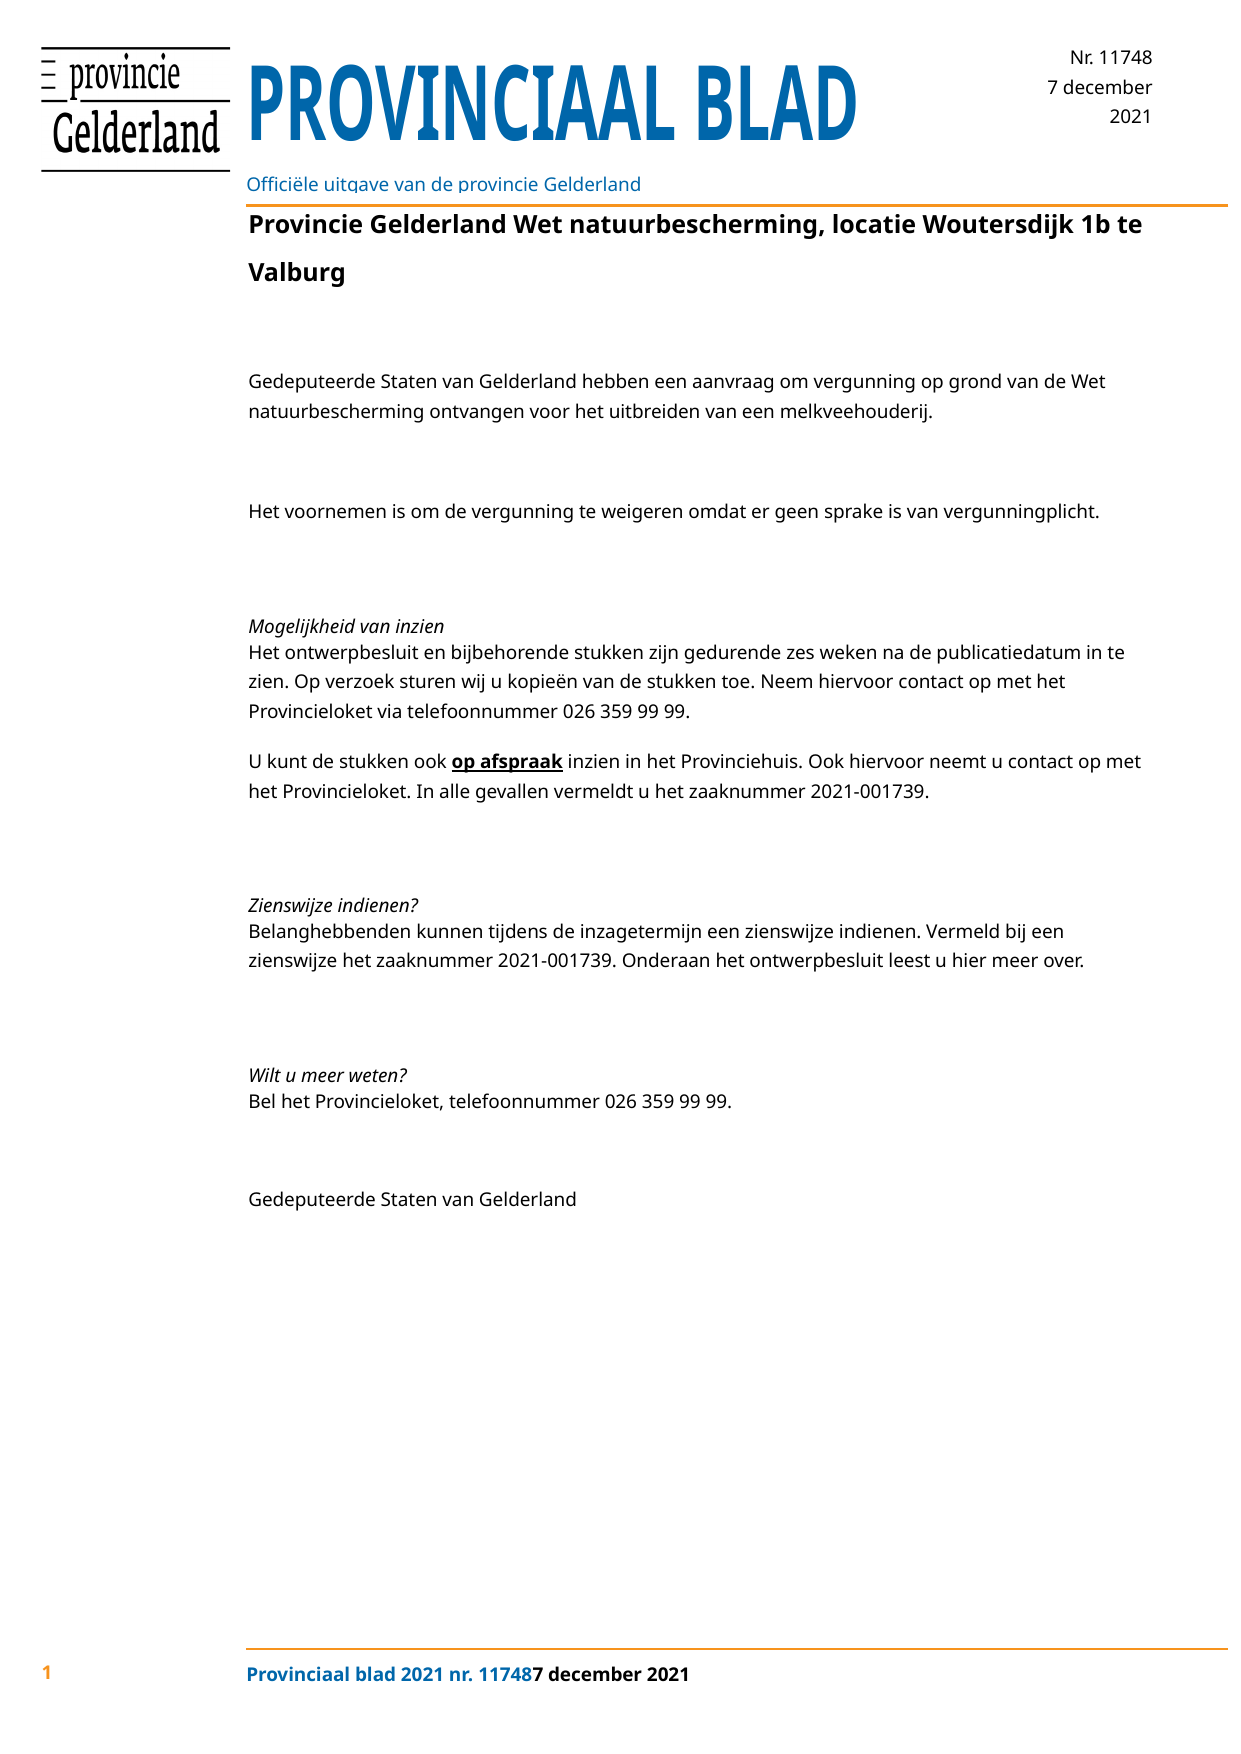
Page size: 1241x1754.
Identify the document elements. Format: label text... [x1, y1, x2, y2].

text U kunt de stukken ook op afspraak inzien in het Provinciehuis. Ook hiervoor neemt u contact op met het Provincieloket. In alle gevallen vermeldt u het zaaknummer 2021-001739. [248, 748, 1152, 804]
text Het ontwerpbesluit en bijbehorende stukken zijn gedurende zes weken na de publicatiedatum in te zien. Op verzoek sturen wij u kopieën van de stukken toe. Neem hiervoor contact op met het Provincieloket via telefoonnummer 026 359 99 99. [248, 639, 1152, 724]
text Bel het Provincieloket, telefoonnummer 026 359 99 99. [248, 1088, 1152, 1113]
text Wilt u meer weten? [248, 1062, 1152, 1088]
text Gedeputeerde Staten van Gelderland hebben een aanvraag om vergunning op grond van de Wet natuurbescherming ontvangen voor het uitbreiden van een melkveehouderij. [248, 368, 1152, 424]
text Gedeputeerde Staten van Gelderland [248, 1186, 1152, 1212]
text Zienswijze indienen? [248, 892, 1152, 918]
text Het voornemen is om de vergunning te weigeren omdat er geen sprake is van vergunningplicht. [248, 499, 1152, 524]
text Mogelijkheid van inzien [248, 613, 1152, 639]
text Belanghebbenden kunnen tijdens de inzagetermijn een zienswijze indienen. Vermeld bij een zienswijze het zaaknummer 2021-001739. Onderaan het ontwerpbesluit leest u hier meer over. [248, 918, 1152, 973]
text Provincie Gelderland Wet natuurbescherming, locatie Woutersdijk 1b te Valburg [248, 207, 1152, 288]
picture [41, 47, 231, 172]
